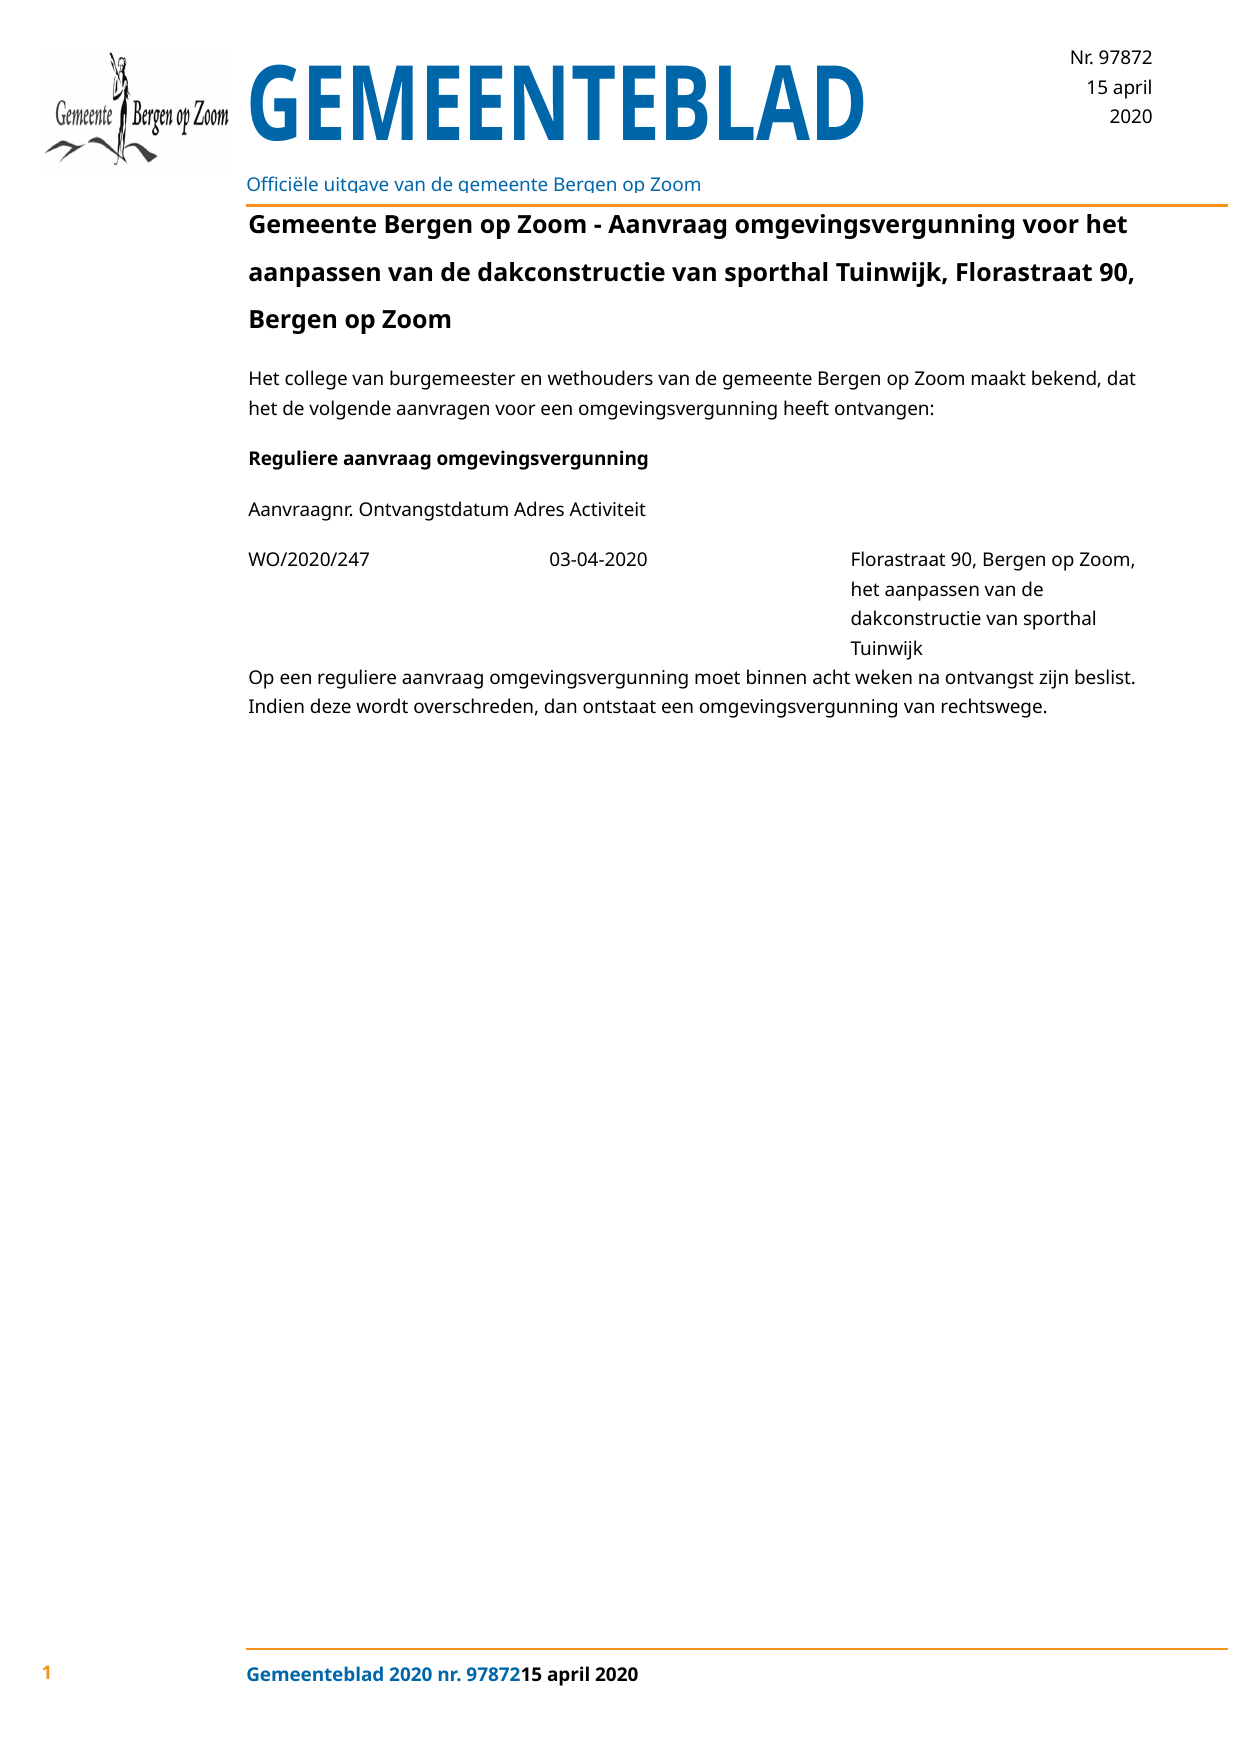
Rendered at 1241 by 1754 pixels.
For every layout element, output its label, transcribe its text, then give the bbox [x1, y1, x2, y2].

text Gemeente Bergen op Zoom - Aanvraag omgevingsvergunning voor het aanpassen van de dakconstructie van sporthal Tuinwijk, Florastraat 90, Bergen op Zoom [248, 207, 1152, 336]
text Het college van burgemeester en wethouders van de gemeente Bergen op Zoom maakt bekend, dat het de volgende aanvragen voor een omgevingsvergunning heeft ontvangen: [248, 366, 1152, 421]
text Reguliere aanvraag omgevingsvergunning [248, 446, 1152, 471]
table_header Florastraat 90, Bergen op Zoom, het aanpassen van de dakconstructie van sporthal Tuinwijk [850, 546, 1152, 661]
picture [41, 47, 231, 172]
text Op een reguliere aanvraag omgevingsvergunning moet binnen acht weken na ontvangst zijn beslist. Indien deze wordt overschreden, dan ontstaat een omgevingsvergunning van rechtswege. [248, 664, 1152, 719]
table_header 03-04-2020 [549, 546, 850, 661]
text Aanvraagnr. Ontvangstdatum Adres Activiteit [248, 496, 1152, 522]
table_header WO/2020/247 [248, 546, 549, 661]
